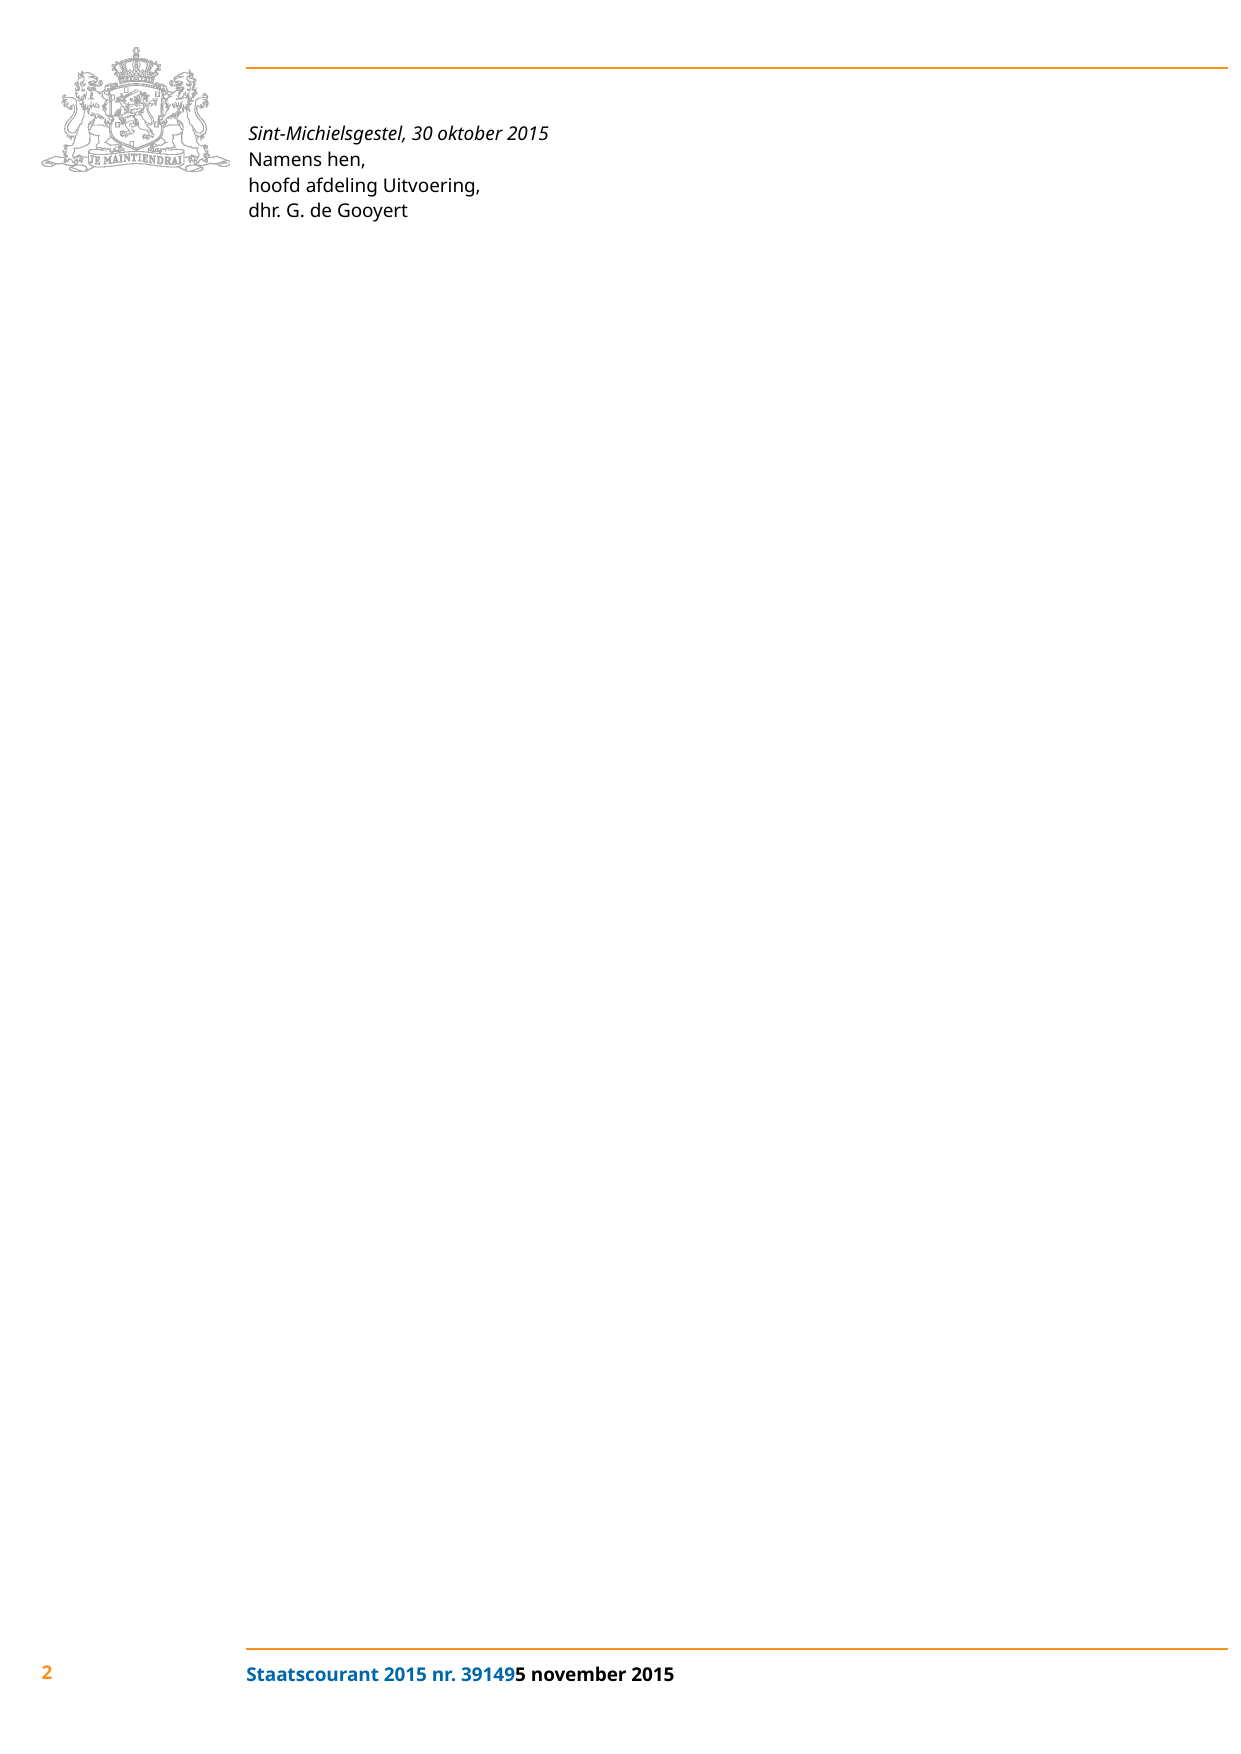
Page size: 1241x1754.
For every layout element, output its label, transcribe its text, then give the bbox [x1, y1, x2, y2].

text Sint-Michielsgestel, 30 oktober 2015 [248, 121, 1152, 146]
text hoofd afdeling Uitvoering, [248, 172, 1152, 198]
picture [41, 47, 231, 172]
text dhr. G. de Gooyert [248, 198, 1152, 223]
text Namens hen, [248, 146, 1152, 172]
